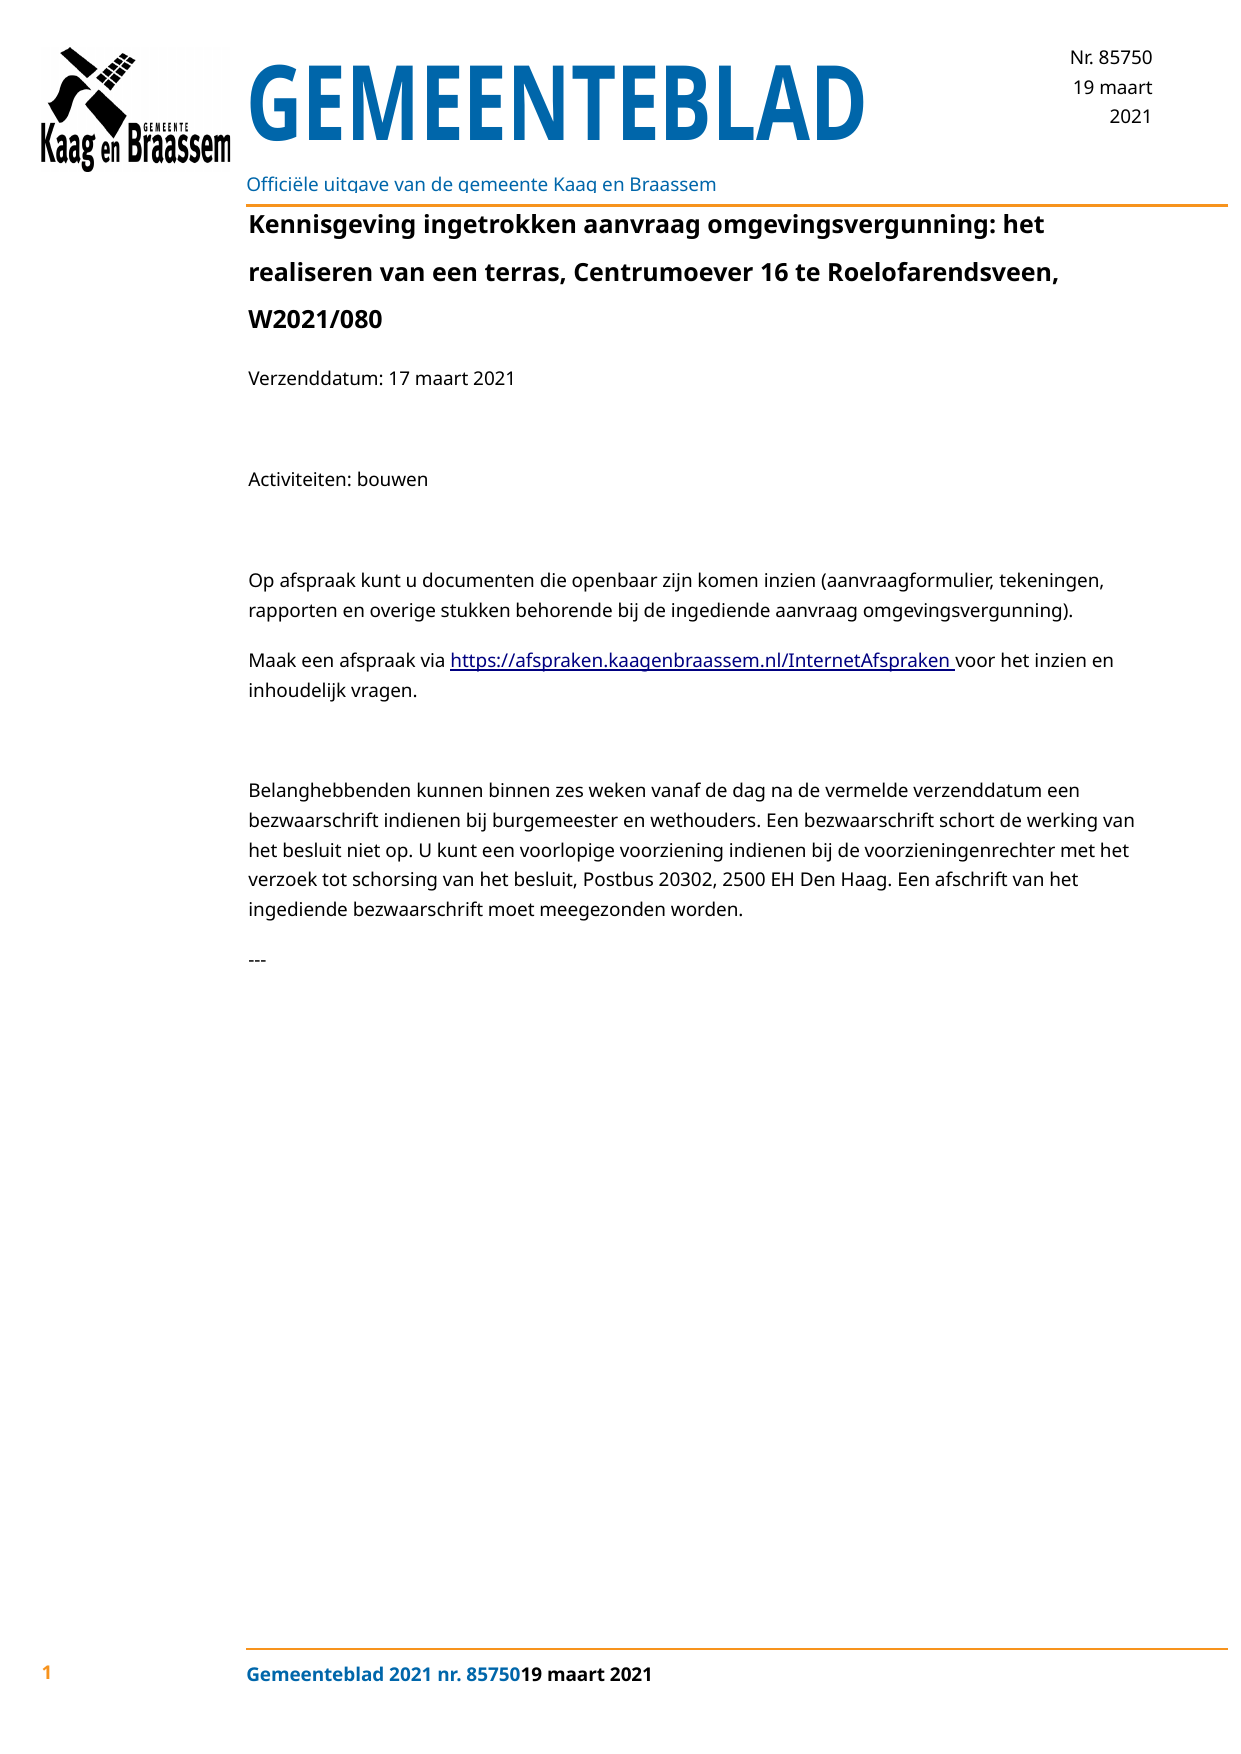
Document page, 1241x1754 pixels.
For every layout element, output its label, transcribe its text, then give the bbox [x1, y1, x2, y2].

text --- [248, 946, 1152, 972]
text Activiteiten: bouwen [248, 466, 1152, 492]
picture [41, 47, 231, 172]
text Kennisgeving ingetrokken aanvraag omgevingsvergunning: het realiseren van een terras, Centrumoever 16 te Roelofarendsveen, W2021/080 [248, 207, 1152, 336]
text Maak een afspraak via https://afspraken.kaagenbraassem.nl/InternetAfspraken voor het inzien en inhoudelijk vragen. [248, 647, 1152, 702]
text Belanghebbenden kunnen binnen zes weken vanaf de dag na de vermelde verzenddatum een bezwaarschrift indienen bij burgemeester en wethouders. Een bezwaarschrift schort de werking van het besluit niet op. U kunt een voorlopige voorziening indienen bij de voorzieningenrechter met het verzoek tot schorsing van het besluit, Postbus 20302, 2500 EH Den Haag. Een afschrift van het ingediende bezwaarschrift moet meegezonden worden. [248, 778, 1152, 922]
text Verzenddatum: 17 maart 2021 [248, 366, 1152, 391]
text Op afspraak kunt u documenten die openbaar zijn komen inzien (aanvraagformulier, tekeningen, rapporten en overige stukken behorende bij de ingediende aanvraag omgevingsvergunning). [248, 567, 1152, 622]
